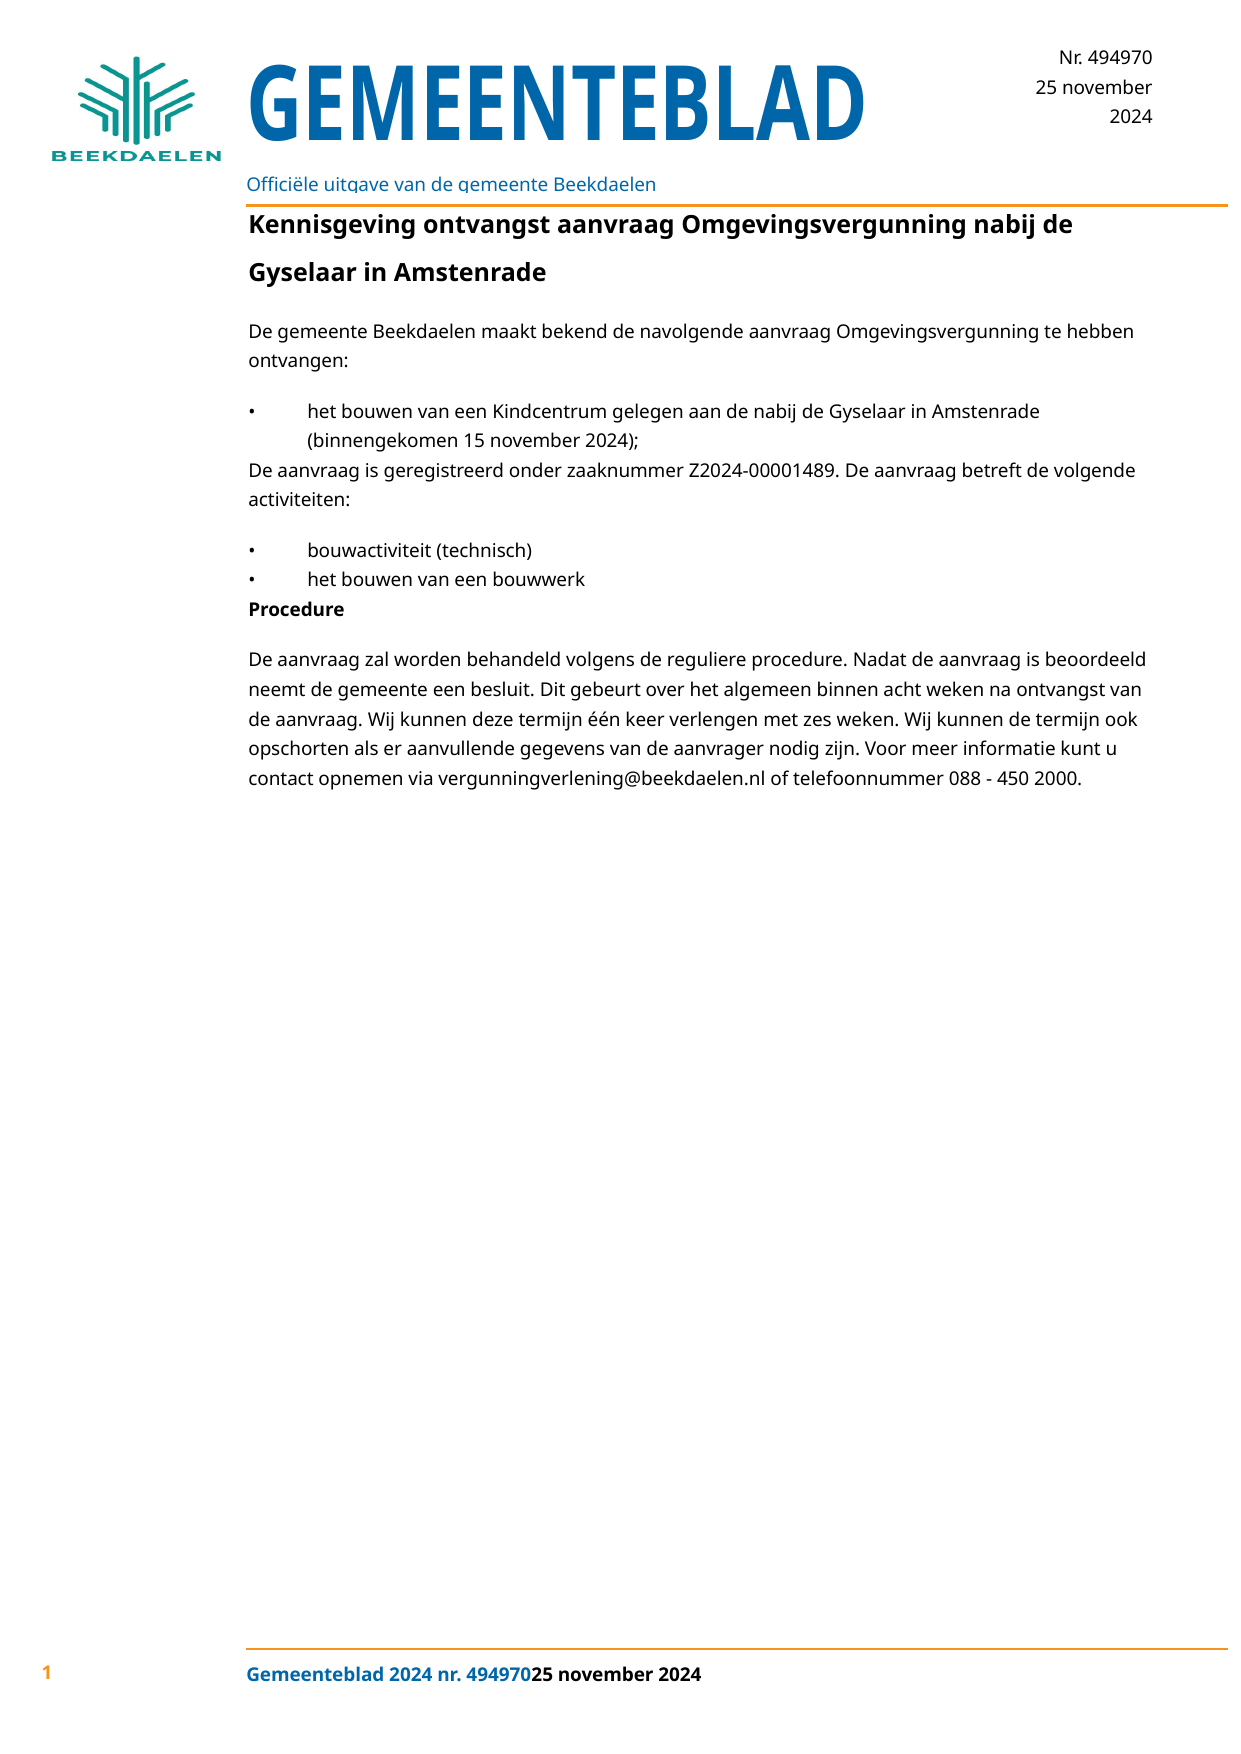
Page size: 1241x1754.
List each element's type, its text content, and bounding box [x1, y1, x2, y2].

text De gemeente Beekdaelen maakt bekend de navolgende aanvraag Omgevingsvergunning te hebben ontvangen: [248, 318, 1152, 373]
text Procedure [248, 596, 1152, 622]
text De aanvraag is geregistreerd onder zaaknummer Z2024-00001489. De aanvraag betreft de volgende activiteiten: [248, 457, 1152, 512]
list het bouwen van een bouwwerk [248, 567, 1152, 592]
list het bouwen van een Kindcentrum gelegen aan de nabij de Gyselaar in Amstenrade (binnengekomen 15 november 2024); [248, 398, 1152, 453]
text Kennisgeving ontvangst aanvraag Omgevingsvergunning nabij de Gyselaar in Amstenrade [248, 207, 1152, 288]
picture [41, 47, 231, 172]
text De aanvraag zal worden behandeld volgens de reguliere procedure. Nadat de aanvraag is beoordeeld neemt de gemeente een besluit. Dit gebeurt over het algemeen binnen acht weken na ontvangst van de aanvraag. Wij kunnen deze termijn één keer verlengen met zes weken. Wij kunnen de termijn ook opschorten als er aanvullende gegevens van de aanvrager nodig zijn. Voor meer informatie kunt u contact opnemen via vergunningverlening@beekdaelen.nl of telefoonnummer 088 - 450 2000. [248, 647, 1152, 791]
list bouwactiviteit (technisch) [248, 537, 1152, 563]
